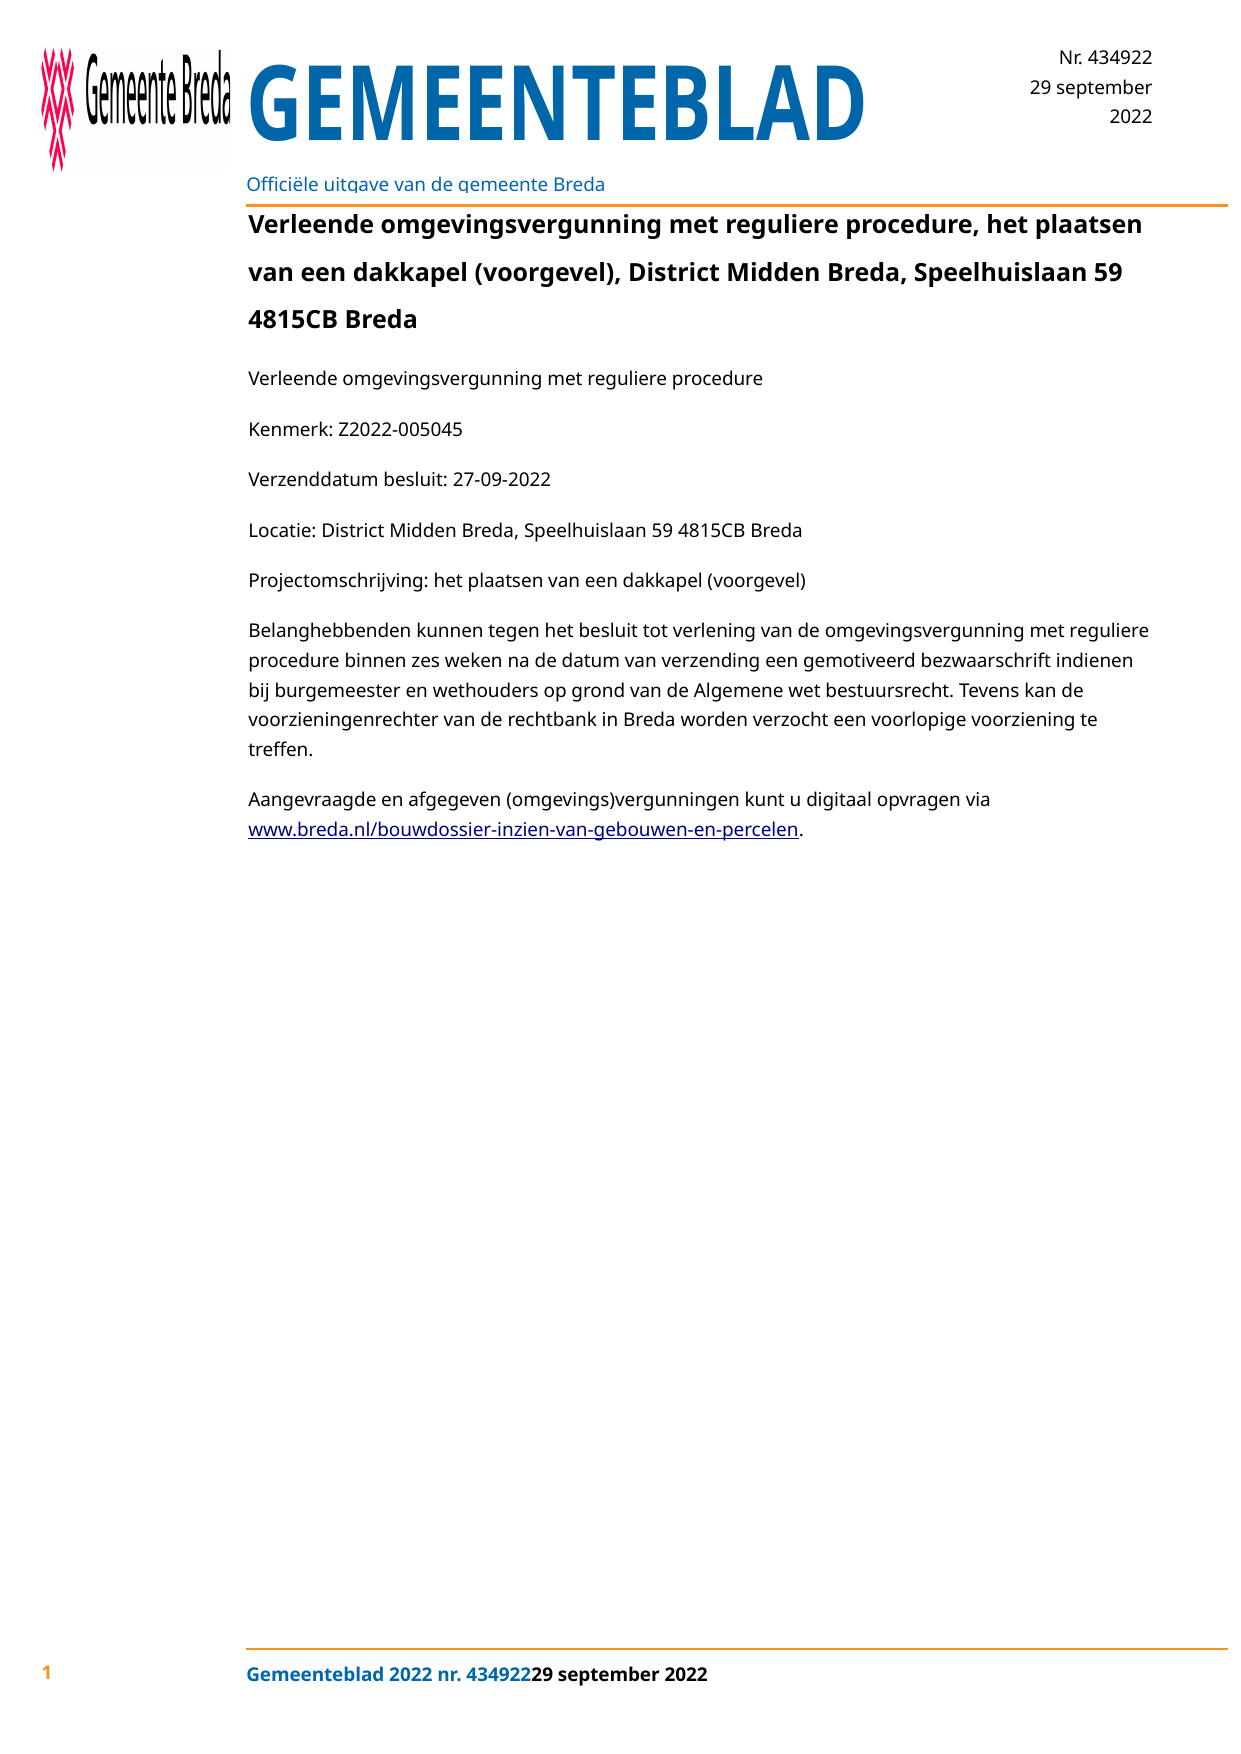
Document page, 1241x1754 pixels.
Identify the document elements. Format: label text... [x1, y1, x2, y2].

text Projectomschrijving: het plaatsen van een dakkapel (voorgevel) [248, 567, 1152, 593]
text Kenmerk: Z2022-005045 [248, 416, 1152, 442]
text Verleende omgevingsvergunning met reguliere procedure, het plaatsen van een dakkapel (voorgevel), District Midden Breda, Speelhuislaan 59 4815CB Breda [248, 207, 1152, 336]
text Aangevraagde en afgegeven (omgevings)vergunningen kunt u digitaal opvragen via www.breda.nl/bouwdossier-inzien-van-gebouwen-en-percelen. [248, 786, 1152, 842]
text Verzenddatum besluit: 27-09-2022 [248, 466, 1152, 492]
text Belanghebbenden kunnen tegen het besluit tot verlening van de omgevingsvergunning met reguliere procedure binnen zes weken na de datum van verzending een gemotiveerd bezwaarschrift indienen bij burgemeester en wethouders op grond van de Algemene wet bestuursrecht. Tevens kan de voorzieningenrechter van de rechtbank in Breda worden verzocht een voorlopige voorziening te treffen. [248, 618, 1152, 762]
text Verleende omgevingsvergunning met reguliere procedure [248, 366, 1152, 391]
text Locatie: District Midden Breda, Speelhuislaan 59 4815CB Breda [248, 517, 1152, 542]
picture [41, 47, 231, 172]
